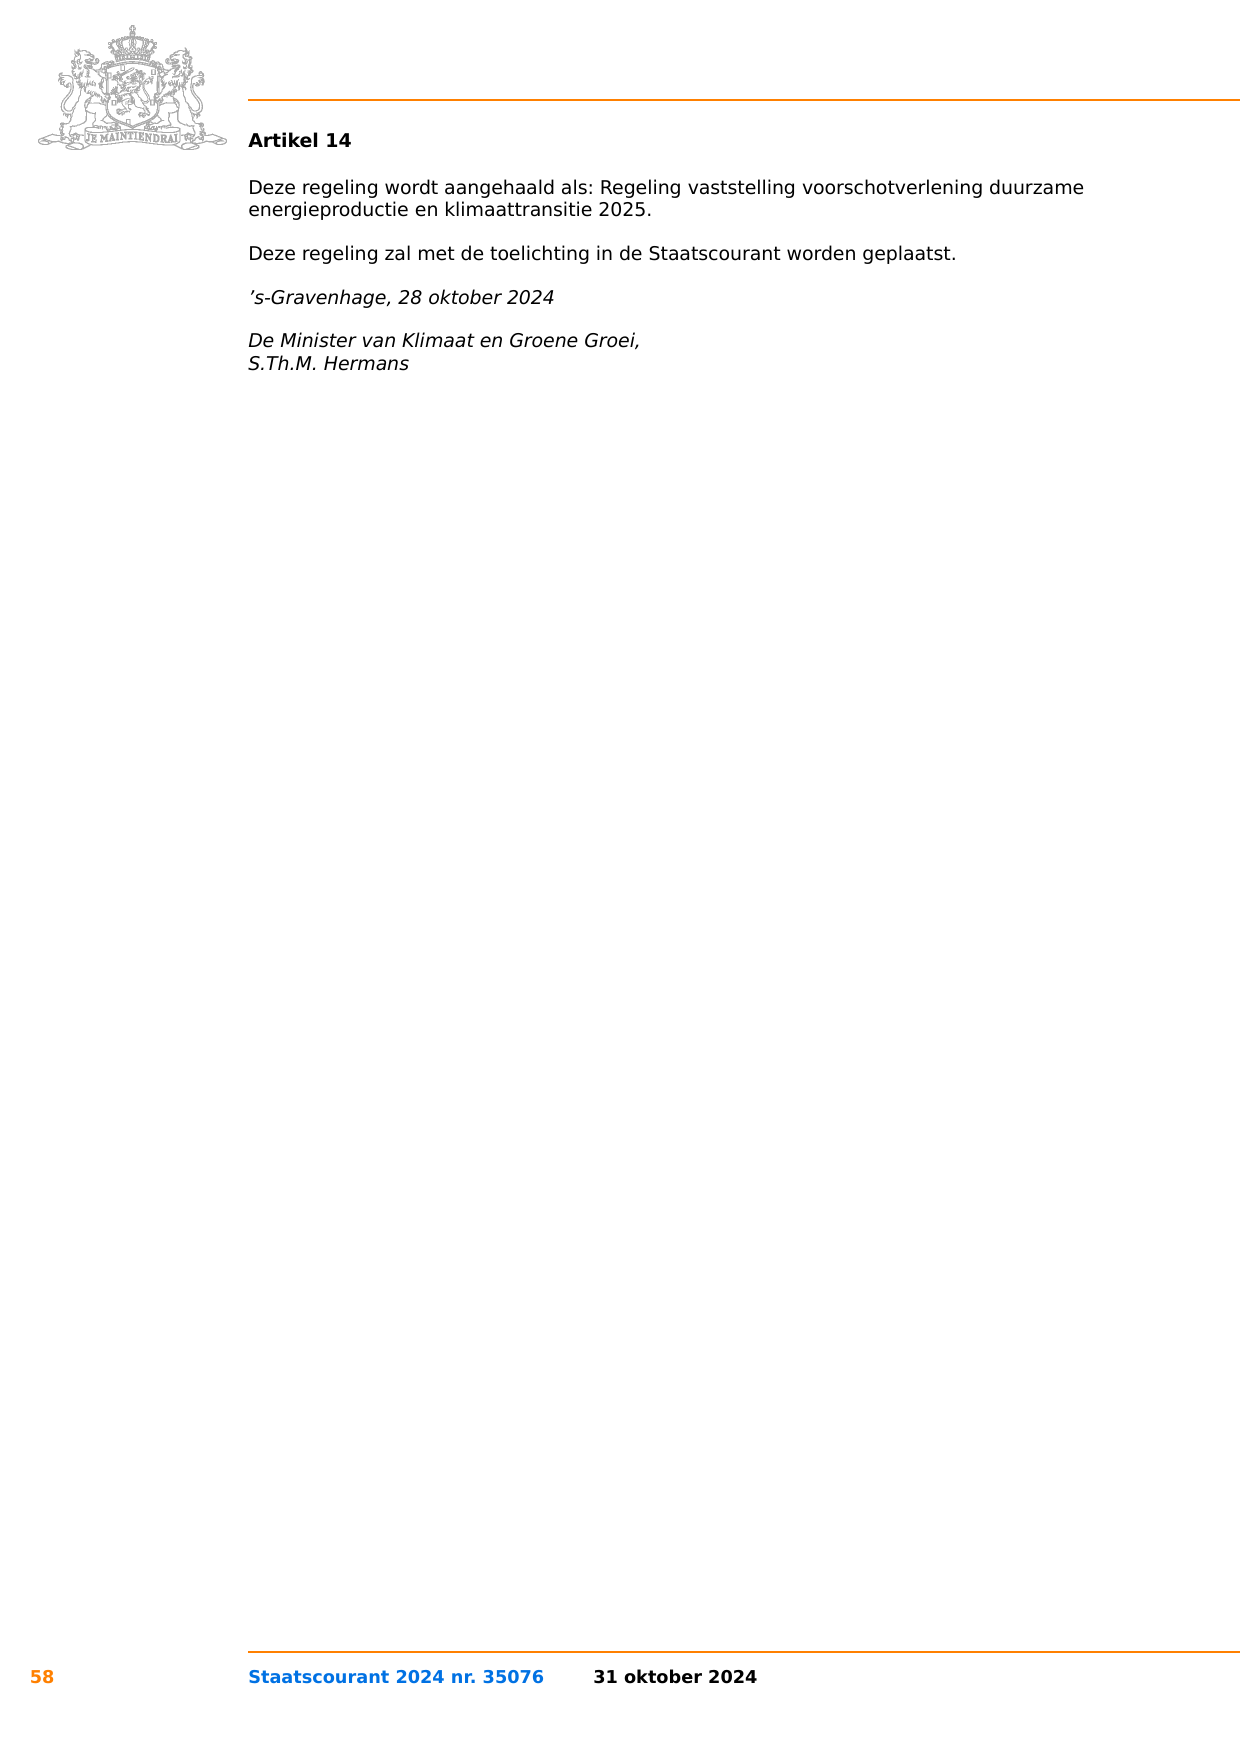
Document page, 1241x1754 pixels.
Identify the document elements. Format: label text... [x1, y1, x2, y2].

text De Minister van Klimaat en Groene Groei, S.Th.M. Hermans [248, 330, 1163, 374]
subtitle Artikel 14 [248, 130, 1163, 152]
text Deze regeling zal met de toelichting in de Staatscourant worden geplaatst. [248, 243, 1163, 265]
picture [38, 25, 227, 150]
text Deze regeling wordt aangehaald als: Regeling vaststelling voorschotverlening duurzame energieproductie en klimaattransitie 2025. [248, 177, 1163, 221]
text ’s-Gravenhage, 28 oktober 2024 [248, 287, 1163, 308]
